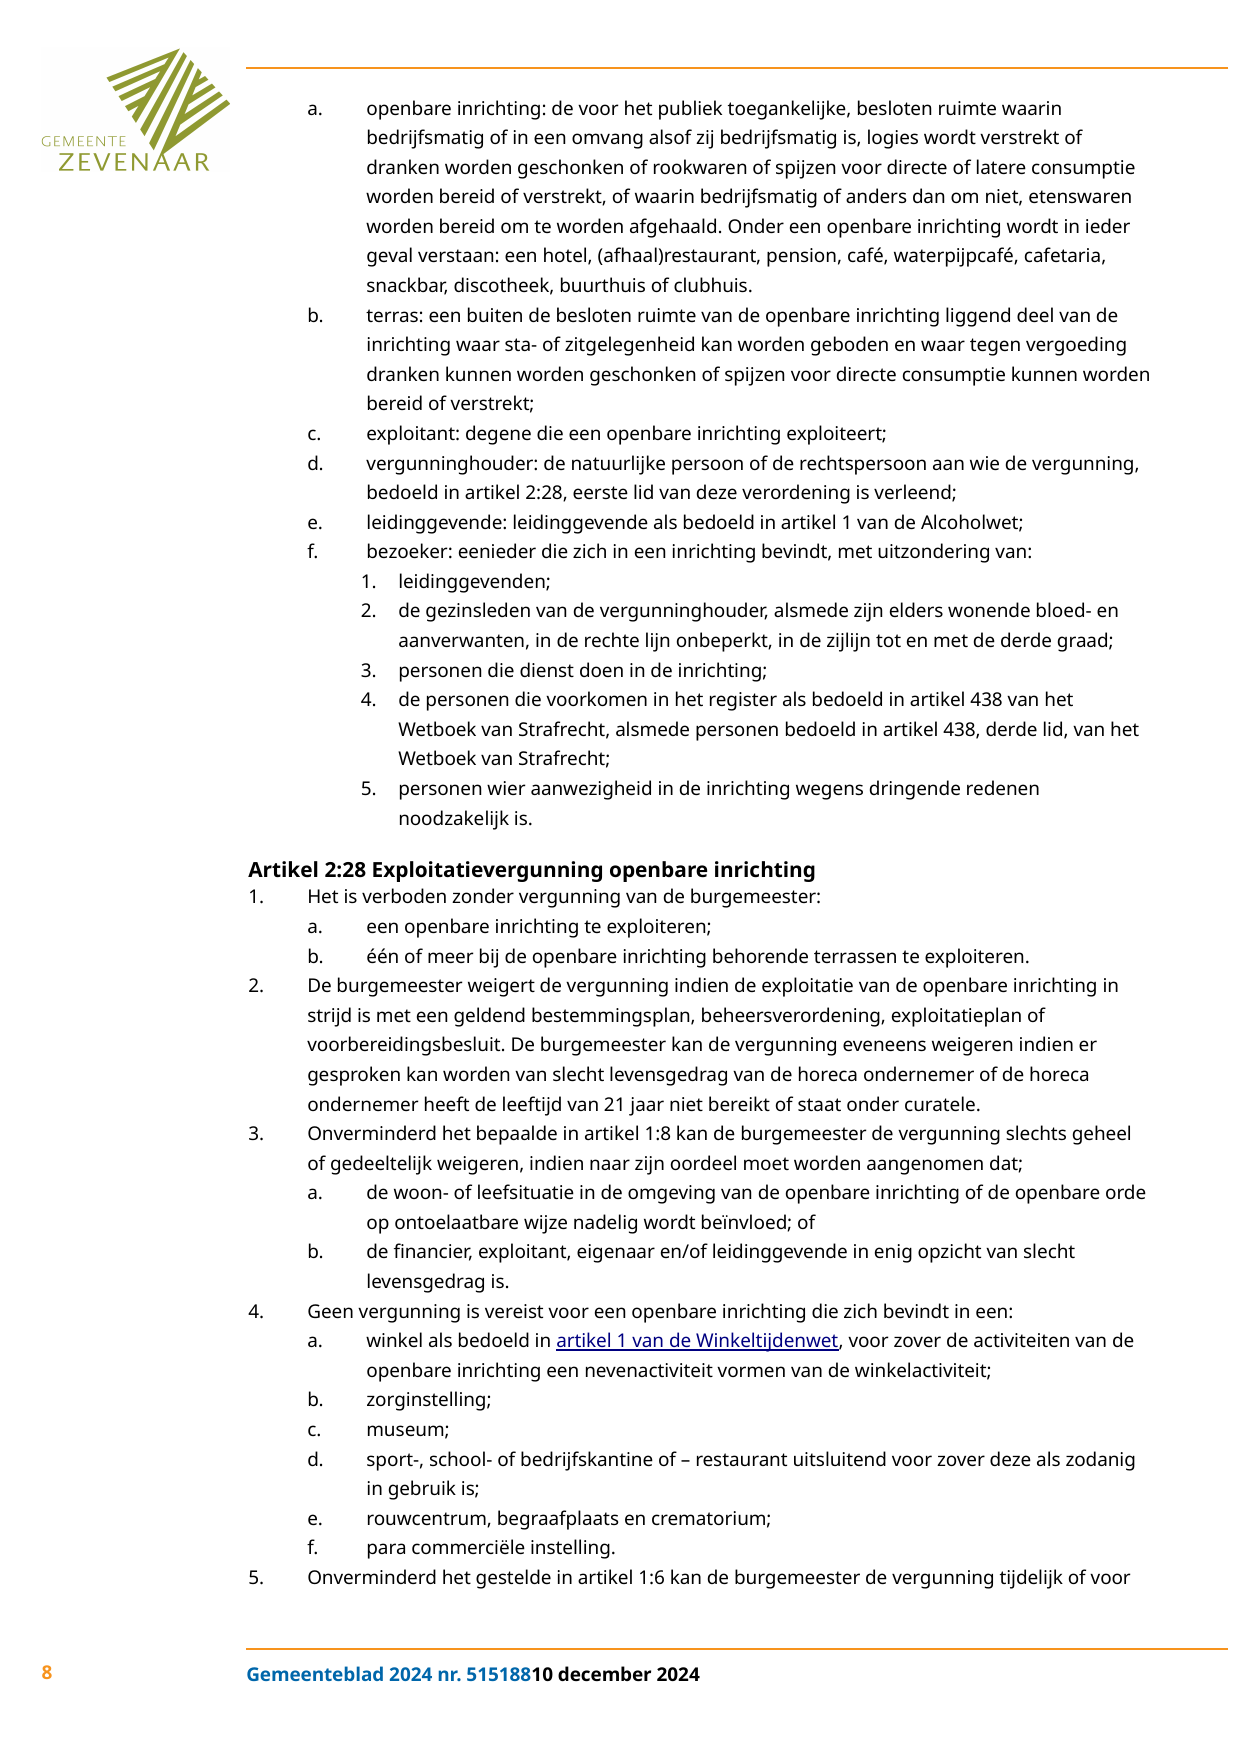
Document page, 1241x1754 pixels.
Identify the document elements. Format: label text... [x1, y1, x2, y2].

list museum; [307, 1416, 1152, 1442]
list leidinggevende: leidinggevende als bedoeld in artikel 1 van de Alcoholwet; [307, 509, 1152, 535]
list vergunninghouder: de natuurlijke persoon of de rechtspersoon aan wie de vergunning, bedoeld in artikel 2:28, eerste lid van deze verordening is verleend; [307, 450, 1152, 505]
list de gezinsleden van de vergunninghouder, alsmede zijn elders wonende bloed- en aanverwanten, in de rechte lijn onbeperkt, in de zijlijn tot en met de derde graad; [361, 598, 1152, 653]
list para commerciële instelling. [307, 1534, 1152, 1560]
list Het is verboden zonder vergunning van de burgemeester: [248, 884, 1152, 909]
list een openbare inrichting te exploiteren; [307, 913, 1152, 939]
text Artikel 2:28 Exploitatievergunning openbare inrichting [248, 855, 1152, 884]
list Onverminderd het bepaalde in artikel 1:8 kan de burgemeester de vergunning slechts geheel of gedeeltelijk weigeren, indien naar zijn oordeel moet worden aangenomen dat; [248, 1120, 1152, 1176]
list exploitant: degene die een openbare inrichting exploiteert; [307, 420, 1152, 446]
list zorginstelling; [307, 1387, 1152, 1412]
list rouwcentrum, begraafplaats en crematorium; [307, 1505, 1152, 1531]
list de personen die voorkomen in het register als bedoeld in artikel 438 van het Wetboek van Strafrecht, alsmede personen bedoeld in artikel 438, derde lid, van het Wetboek van Strafrecht; [361, 686, 1152, 771]
picture [41, 47, 231, 172]
list bezoeker: eenieder die zich in een inrichting bevindt, met uitzondering van: [307, 538, 1152, 564]
list openbare inrichting: de voor het publiek toegankelijke, besloten ruimte waarin bedrijfsmatig of in een omvang alsof zij bedrijfsmatig is, logies wordt verstrekt of dranken worden geschonken of rookwaren of spijzen voor directe of latere consumptie worden bereid of verstrekt, of waarin bedrijfsmatig of anders dan om niet, etenswaren worden bereid om te worden afgehaald. Onder een openbare inrichting wordt in ieder geval verstaan: een hotel, (afhaal)restaurant, pension, café, waterpijpcafé, cafetaria, snackbar, discotheek, buurthuis of clubhuis. [307, 95, 1152, 298]
list Onverminderd het gestelde in artikel 1:6 kan de burgemeester de vergunning tijdelijk of voor [248, 1564, 1152, 1590]
list één of meer bij de openbare inrichting behorende terrassen te exploiteren. [307, 943, 1152, 968]
list winkel als bedoeld in artikel 1 van de Winkeltijdenwet, voor zover de activiteiten van de openbare inrichting een nevenactiviteit vormen van de winkelactiviteit; [307, 1327, 1152, 1383]
list De burgemeester weigert de vergunning indien de exploitatie van de openbare inrichting in strijd is met een geldend bestemmingsplan, beheersverordening, exploitatieplan of voorbereidingsbesluit. De burgemeester kan de vergunning eveneens weigeren indien er gesproken kan worden van slecht levensgedrag van de horeca ondernemer of de horeca ondernemer heeft de leeftijd van 21 jaar niet bereikt of staat onder curatele. [248, 972, 1152, 1116]
list terras: een buiten de besloten ruimte van de openbare inrichting liggend deel van de inrichting waar sta- of zitgelegenheid kan worden geboden en waar tegen vergoeding dranken kunnen worden geschonken of spijzen voor directe consumptie kunnen worden bereid of verstrekt; [307, 302, 1152, 416]
list personen die dienst doen in de inrichting; [361, 657, 1152, 683]
list de financier, exploitant, eigenaar en/of leidinggevende in enig opzicht van slecht levensgedrag is. [307, 1239, 1152, 1294]
list personen wier aanwezigheid in de inrichting wegens dringende redenen noodzakelijk is. [361, 775, 1152, 831]
list Geen vergunning is vereist voor een openbare inrichting die zich bevindt in een: [248, 1298, 1152, 1323]
list sport-, school- of bedrijfskantine of – restaurant uitsluitend voor zover deze als zodanig in gebruik is; [307, 1446, 1152, 1501]
list de woon- of leefsituatie in de omgeving van de openbare inrichting of de openbare orde op ontoelaatbare wijze nadelig wordt beïnvloed; of [307, 1179, 1152, 1235]
list leidinggevenden; [361, 568, 1152, 594]
